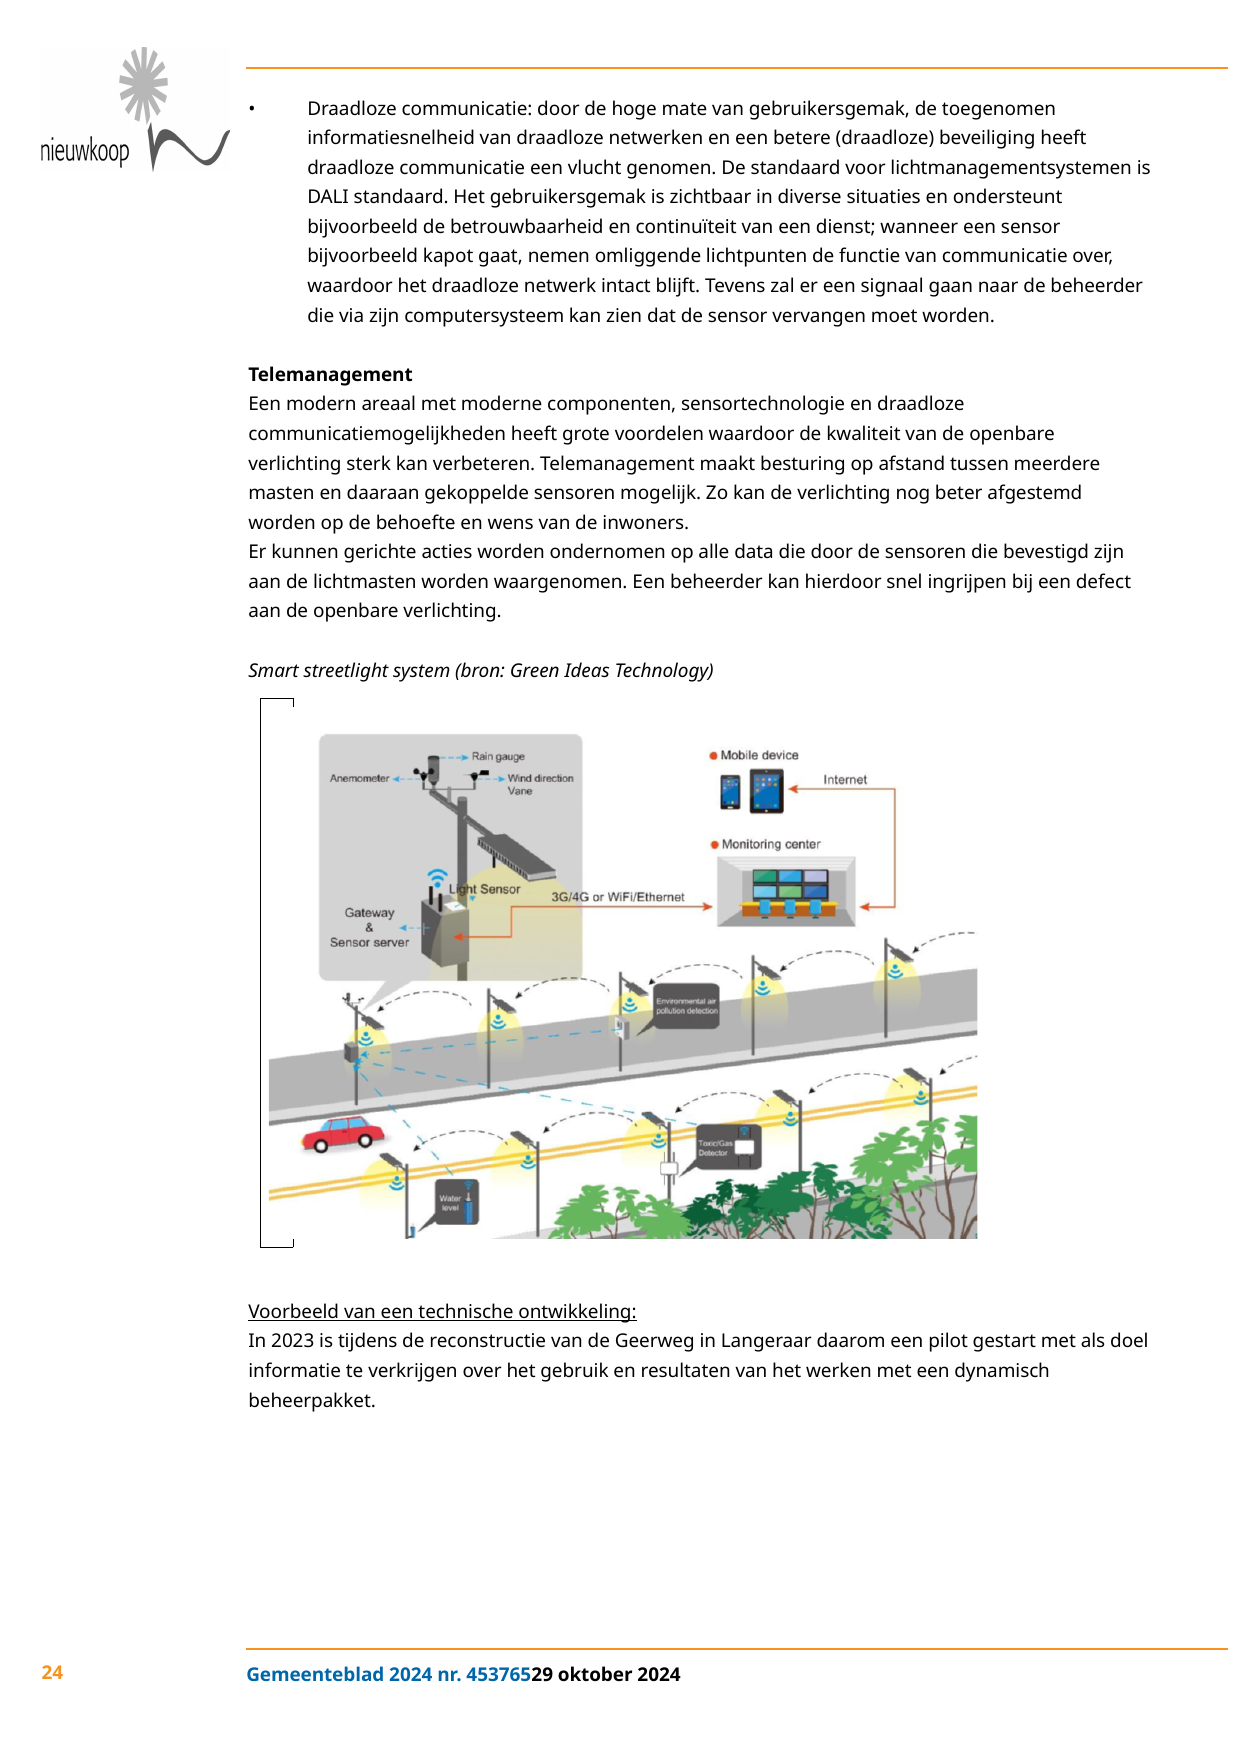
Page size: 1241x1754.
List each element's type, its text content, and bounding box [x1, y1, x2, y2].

text In 2023 is tijdens de reconstructie van de Geerweg in Langeraar daarom een pilot gestart met als doel informatie te verkrijgen over het gebruik en resultaten van het werken met een dynamisch beheerpakket. [248, 1328, 1152, 1413]
text Telemanagement [248, 361, 1152, 387]
picture [268, 707, 978, 1239]
picture [41, 47, 231, 172]
text Er kunnen gerichte acties worden ondernomen op alle data die door de sensoren die bevestigd zijn aan de lichtmasten worden waargenomen. Een beheerder kan hierdoor snel ingrijpen bij een defect aan de openbare verlichting. [248, 538, 1152, 623]
text Voorbeeld van een technische ontwikkeling: [248, 1298, 1152, 1324]
text Smart streetlight system (bron: Green Ideas Technology) [248, 657, 1152, 683]
list Draadloze communicatie: door de hoge mate van gebruikersgemak, de toegenomen informatiesnelheid van draadloze netwerken en een betere (draadloze) beveiliging heeft draadloze communicatie een vlucht genomen. De standaard voor lichtmanagementsystemen is DALI standaard. Het gebruikersgemak is zichtbaar in diverse situaties en ondersteunt bijvoorbeeld de betrouwbaarheid en continuïteit van een dienst; wanneer een sensor bijvoorbeeld kapot gaat, nemen omliggende lichtpunten de functie van communicatie over, waardoor het draadloze netwerk intact blijft. Tevens zal er een signaal gaan naar de beheerder die via zijn computersysteem kan zien dat de sensor vervangen moet worden. [248, 95, 1152, 328]
text Een modern areaal met moderne componenten, sensortechnologie en draadloze communicatiemogelijkheden heeft grote voordelen waardoor de kwaliteit van de openbare verlichting sterk kan verbeteren. Telemanagement maakt besturing op afstand tussen meerdere masten en daaraan gekoppelde sensoren mogelijk. Zo kan de verlichting nog beter afgestemd worden op de behoefte en wens van de inwoners. [248, 391, 1152, 535]
